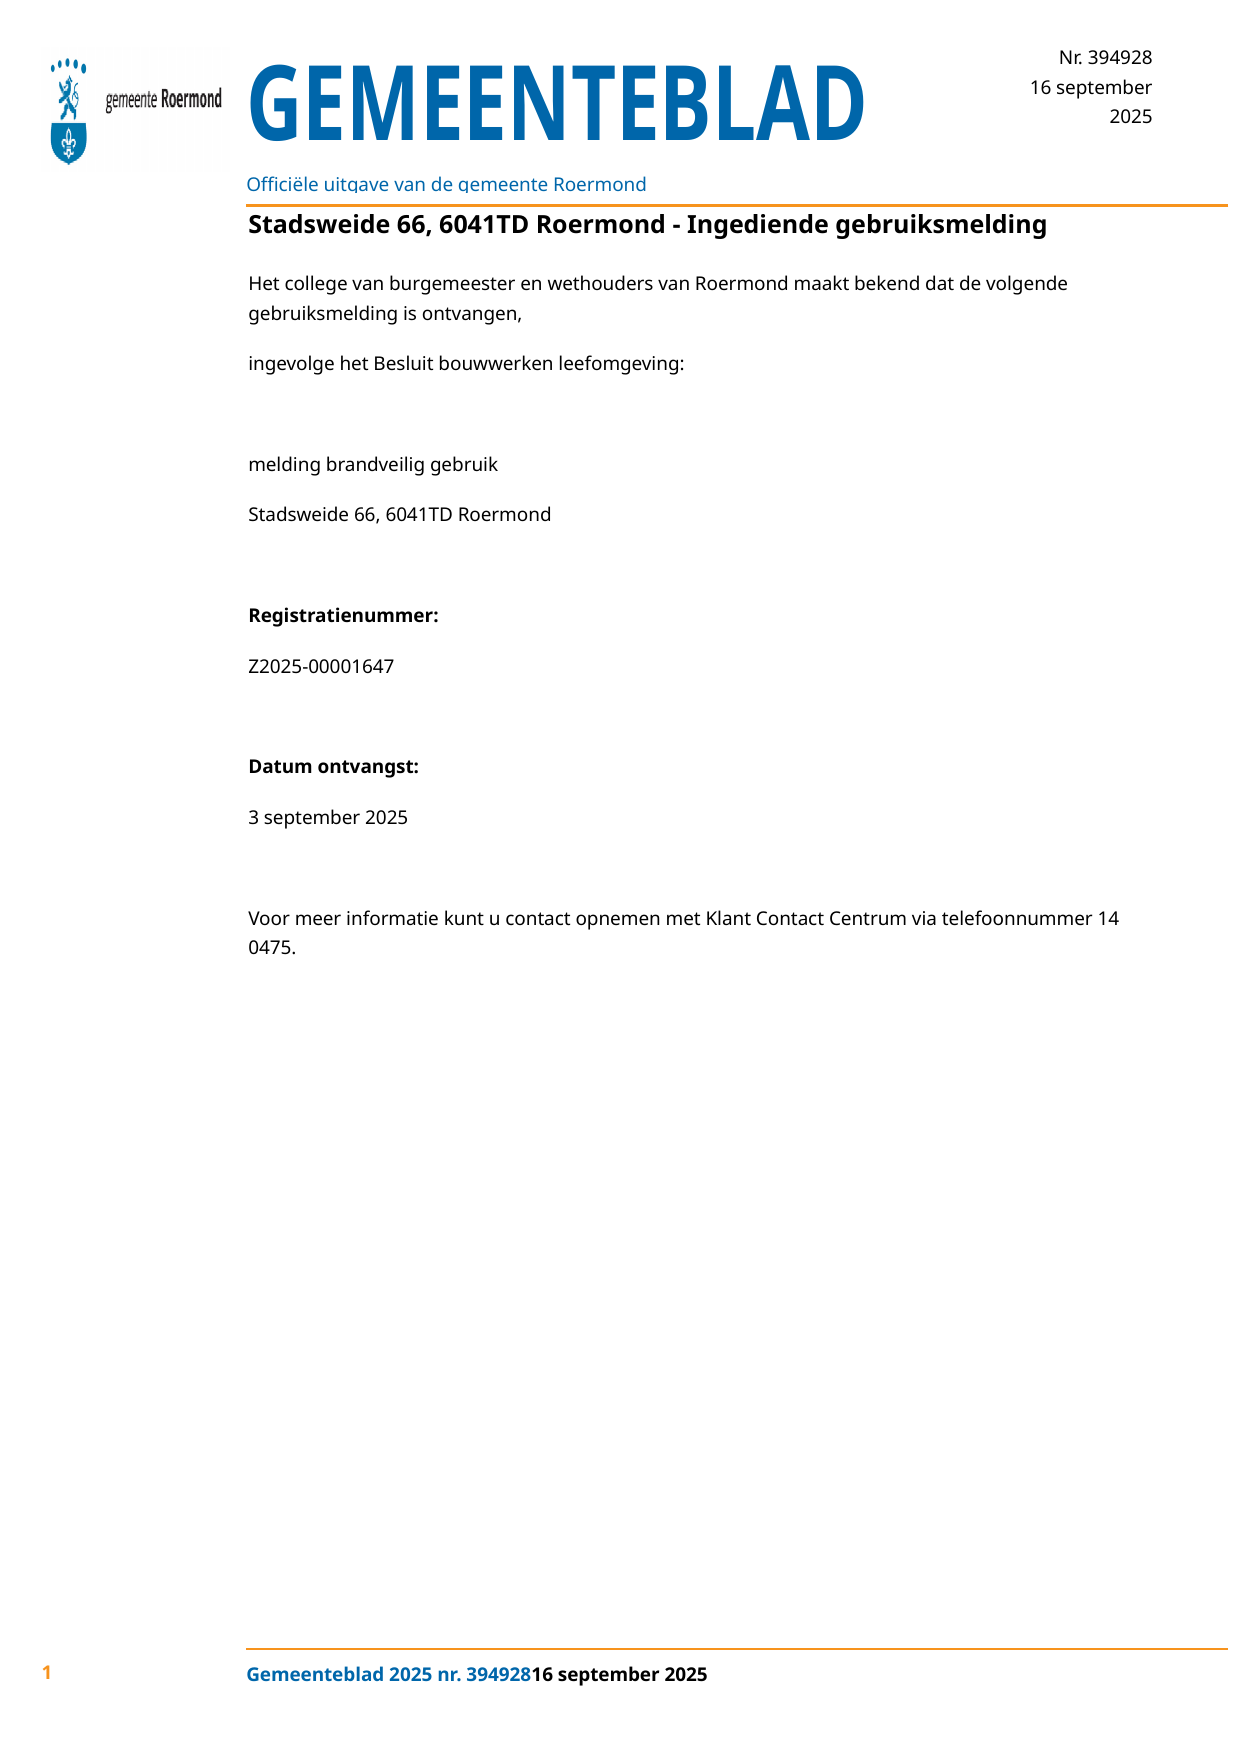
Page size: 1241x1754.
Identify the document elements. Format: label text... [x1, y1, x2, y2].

text Stadsweide 66, 6041TD Roermond [248, 502, 1152, 527]
text Registratienummer: [248, 602, 1152, 628]
text Voor meer informatie kunt u contact opnemen met Klant Contact Centrum via telefoonnummer 14 0475. [248, 905, 1152, 960]
text ingevolge het Besluit bouwwerken leefomgeving: [248, 350, 1152, 376]
text Stadsweide 66, 6041TD Roermond - Ingediende gebruiksmelding [248, 207, 1152, 241]
picture [41, 47, 231, 172]
text melding brandveilig gebruik [248, 451, 1152, 477]
text Z2025-00001647 [248, 653, 1152, 678]
text Datum ontvangst: [248, 754, 1152, 779]
text Het college van burgemeester en wethouders van Roermond maakt bekend dat de volgende gebruiksmelding is ontvangen, [248, 270, 1152, 326]
text 3 september 2025 [248, 804, 1152, 830]
